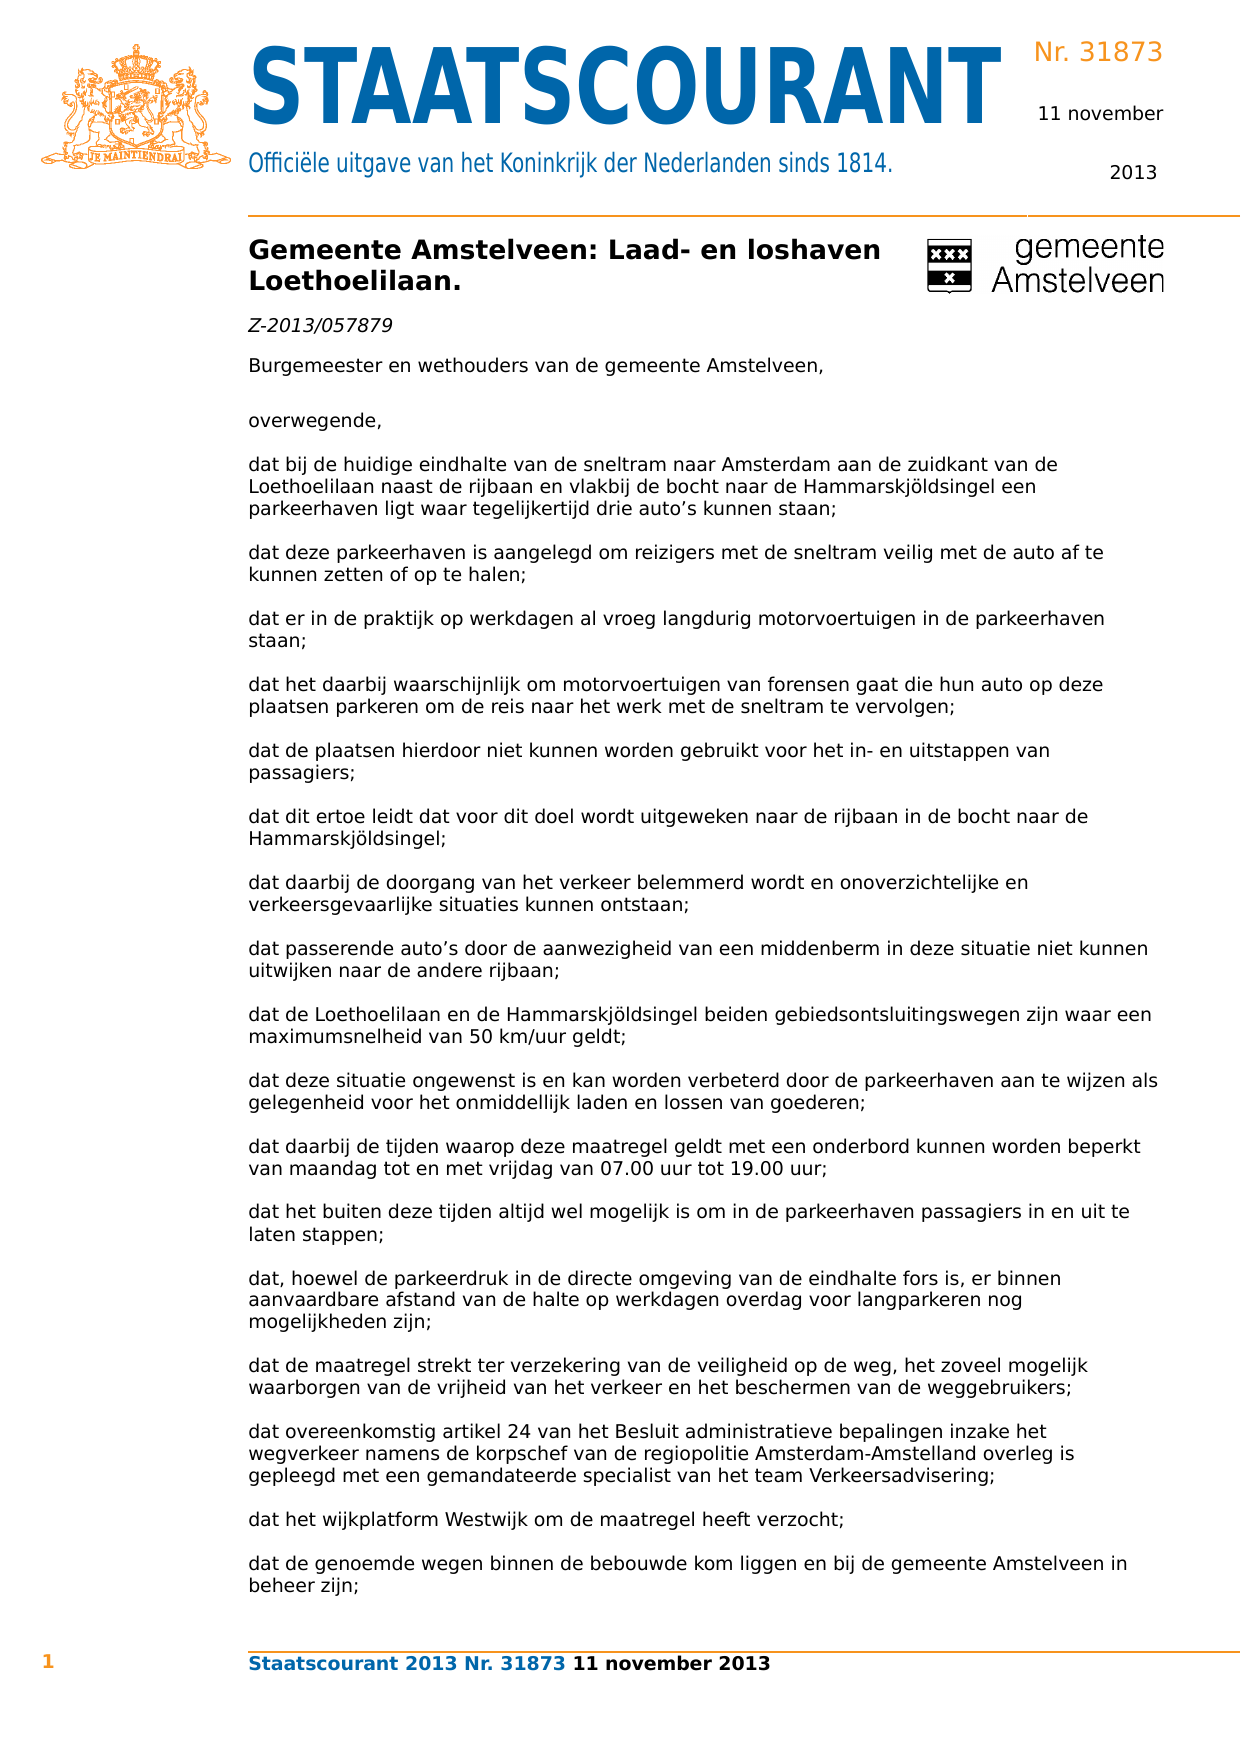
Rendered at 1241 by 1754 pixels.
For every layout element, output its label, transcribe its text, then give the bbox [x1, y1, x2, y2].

text dat het daarbij waarschijnlijk om motorvoertuigen van forensen gaat die hun auto op deze plaatsen parkeren om de reis naar het werk met de sneltram te vervolgen; [248, 674, 1163, 718]
text dat de genoemde wegen binnen de bebouwde kom liggen en bij de gemeente Amstelveen in beheer zijn; [248, 1553, 1163, 1597]
text Z-2013/057879 [248, 315, 1163, 337]
text dat passerende auto’s door de aanwezigheid van een middenberm in deze situatie niet kunnen uitwijken naar de andere rijbaan; [248, 938, 1163, 982]
text overwegende, [248, 410, 1163, 432]
text Burgemeester en wethouders van de gemeente Amstelveen, [248, 354, 1163, 376]
text dat de plaatsen hierdoor niet kunnen worden gebruikt voor het in- en uitstappen van passagiers; [248, 740, 1163, 784]
text dat deze parkeerhaven is aangelegd om reizigers met de sneltram veilig met de auto af te kunnen zetten of op te halen; [248, 542, 1163, 586]
text dat daarbij de doorgang van het verkeer belemmerd wordt en onoverzichtelijke en verkeersgevaarlijke situaties kunnen ontstaan; [248, 872, 1163, 916]
subtitle Gemeente Amstelveen: Laad- en loshaven Loethoelilaan. [248, 235, 1163, 297]
text dat de maatregel strekt ter verzekering van de veiligheid op de weg, het zoveel mogelijk waarborgen van de vrijheid van het verkeer en het beschermen van de weggebruikers; [248, 1355, 1163, 1399]
text dat daarbij de tijden waarop deze maatregel geldt met een onderbord kunnen worden beperkt van maandag tot en met vrijdag van 07.00 uur tot 19.00 uur; [248, 1136, 1163, 1179]
text dat, hoewel de parkeerdruk in de directe omgeving van de eindhalte fors is, er binnen aanvaardbare afstand van de halte op werkdagen overdag voor langparkeren nog mogelijkheden zijn; [248, 1267, 1163, 1333]
text dat overeenkomstig artikel 24 van het Besluit administratieve bepalingen inzake het wegverkeer namens de korpschef van de regiopolitie Amsterdam-Amstelland overleg is gepleegd met een gemandateerde specialist van het team Verkeersadvisering; [248, 1421, 1163, 1487]
text dat het wijkplatform Westwijk om de maatregel heeft verzocht; [248, 1509, 1163, 1531]
text dat er in de praktijk op werkdagen al vroeg langdurig motorvoertuigen in de parkeerhaven staan; [248, 608, 1163, 652]
picture [41, 44, 231, 169]
text dat bij de huidige eindhalte van de sneltram naar Amsterdam aan de zuidkant van de Loethoelilaan naast de rijbaan en vlakbij de bocht naar de Hammarskjöldsingel een parkeerhaven ligt waar tegelijkertijd drie auto’s kunnen staan; [248, 454, 1163, 520]
text dat het buiten deze tijden altijd wel mogelijk is om in de parkeerhaven passagiers in en uit te laten stappen; [248, 1201, 1163, 1245]
picture [927, 235, 1164, 294]
text dat deze situatie ongewenst is en kan worden verbeterd door de parkeerhaven aan te wijzen als gelegenheid voor het onmiddellijk laden en lossen van goederen; [248, 1069, 1163, 1113]
text dat de Loethoelilaan en de Hammarskjöldsingel beiden gebiedsontsluitingswegen zijn waar een maximumsnelheid van 50 km/uur geldt; [248, 1004, 1163, 1048]
text dat dit ertoe leidt dat voor dit doel wordt uitgeweken naar de rijbaan in de bocht naar de Hammarskjöldsingel; [248, 806, 1163, 850]
